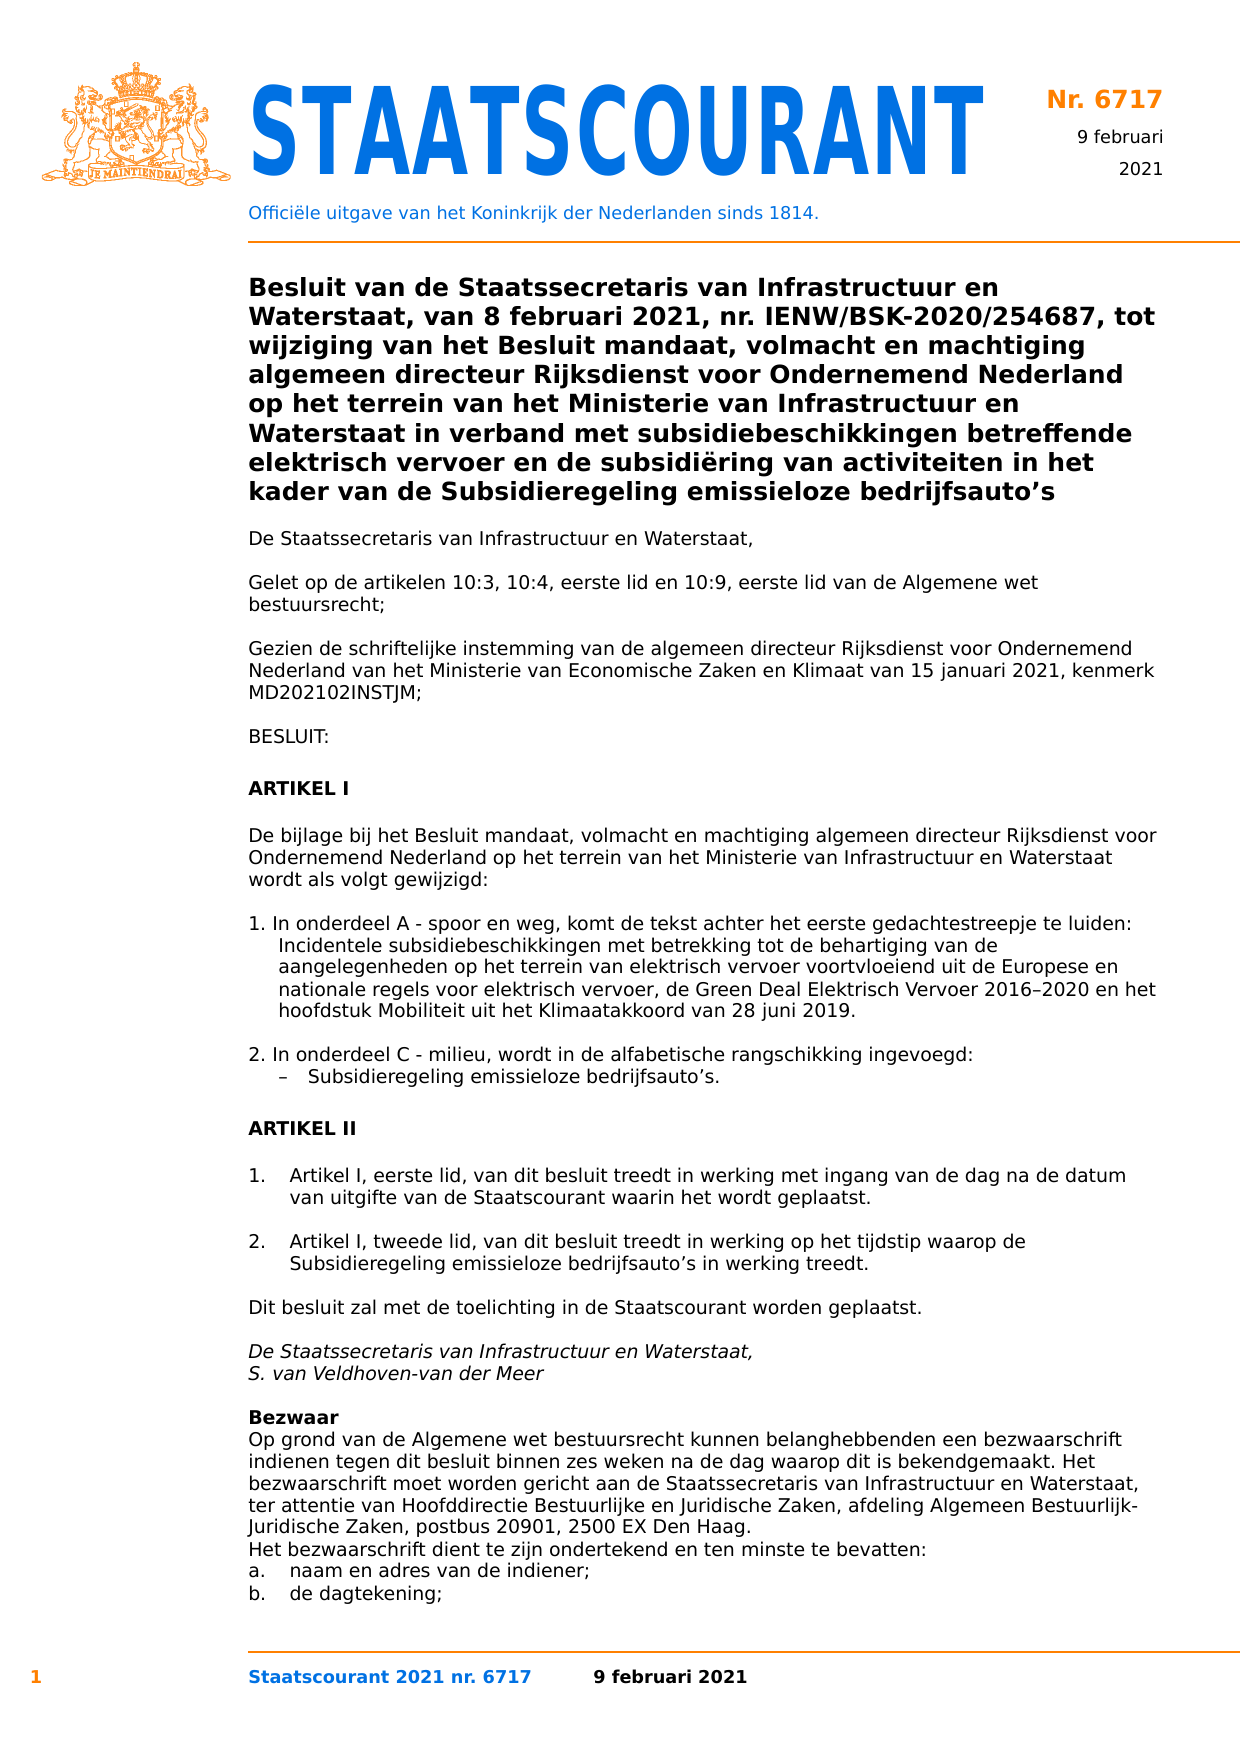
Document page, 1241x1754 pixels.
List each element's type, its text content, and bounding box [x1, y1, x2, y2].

table_cell 9 februari [998, 121, 1240, 153]
text b. de dagtekening; [248, 1582, 1163, 1604]
text Het bezwaarschrift dient te zijn ondertekend en ten minste te bevatten: [248, 1538, 1163, 1560]
text 1. Artikel I, eerste lid, van dit besluit treedt in werking met ingang van de dag na de datum van uitgifte van de Staatscourant waarin het wordt geplaatst. [248, 1165, 1163, 1209]
text 2. In onderdeel C - milieu, wordt in de alfabetische rangschikking ingevoegd: [248, 1044, 1163, 1066]
text a. naam en adres van de indiener; [248, 1560, 1163, 1582]
text Gezien de schriftelijke instemming van de algemeen directeur Rijksdienst voor Ondernemend Nederland van het Ministerie van Economische Zaken en Klimaat van 15 januari 2021, kenmerk MD202102INSTJM; [248, 638, 1163, 704]
text – Subsidieregeling emissieloze bedrijfsauto’s. [278, 1066, 1163, 1088]
table_header STAATSCOURANT [248, 62, 998, 203]
text Gelet op de artikelen 10:3, 10:4, eerste lid en 10:9, eerste lid van de Algemene wet bestuursrecht; [248, 572, 1163, 616]
table_header Nr. 6717 [998, 62, 1240, 121]
table_cell Officiële uitgave van het Koninkrijk der Nederlanden sinds 1814. [248, 203, 1240, 241]
subtitle ARTIKEL II [248, 1118, 1163, 1140]
text Bezwaar [248, 1407, 1163, 1428]
text De Staatssecretaris van Infrastructuur en Waterstaat, S. van Veldhoven-van der Meer [248, 1341, 1163, 1385]
text De Staatssecretaris van Infrastructuur en Waterstaat, [248, 528, 1163, 550]
picture [41, 62, 231, 186]
text Incidentele subsidiebeschikkingen met betrekking tot de behartiging van de aangelegenheden op het terrein van elektrisch vervoer voortvloeiend uit de Europese en nationale regels voor elektrisch vervoer, de Green Deal Elektrisch Vervoer 2016–2020 en het hoofdstuk Mobiliteit uit het Klimaatakkoord van 28 juni 2019. [278, 934, 1163, 1022]
text De bijlage bij het Besluit mandaat, volmacht en machtiging algemeen directeur Rijksdienst voor Ondernemend Nederland op het terrein van het Ministerie van Infrastructuur en Waterstaat wordt als volgt gewijzigd: [248, 825, 1163, 891]
text BESLUIT: [248, 726, 1163, 748]
subtitle ARTIKEL I [248, 778, 1163, 800]
subtitle Besluit van de Staatssecretaris van Infrastructuur en Waterstaat, van 8 februari 2021, nr. IENW/BSK-2020/254687, tot wijziging van het Besluit mandaat, volmacht en machtiging algemeen directeur Rijksdienst voor Ondernemend Nederland op het terrein van het Ministerie van Infrastructuur en Waterstaat in verband met subsidiebeschikkingen betreffende elektrisch vervoer en de subsidiëring van activiteiten in het kader van de Subsidieregeling emissieloze bedrijfsauto’s [248, 273, 1163, 506]
table_header [25, 62, 248, 241]
text Dit besluit zal met de toelichting in de Staatscourant worden geplaatst. [248, 1297, 1163, 1319]
table_cell 2021 [998, 153, 1240, 203]
text 2. Artikel I, tweede lid, van dit besluit treedt in werking op het tijdstip waarop de Subsidieregeling emissieloze bedrijfsauto’s in werking treedt. [248, 1231, 1163, 1275]
text Op grond van de Algemene wet bestuursrecht kunnen belanghebbenden een bezwaarschrift indienen tegen dit besluit binnen zes weken na de dag waarop dit is bekendgemaakt. Het bezwaarschrift moet worden gericht aan de Staatssecretaris van Infrastructuur en Waterstaat, ter attentie van Hoofddirectie Bestuurlijke en Juridische Zaken, afdeling Algemeen Bestuurlijk-Juridische Zaken, postbus 20901, 2500 EX Den Haag. [248, 1428, 1163, 1538]
text 1. In onderdeel A - spoor en weg, komt de tekst achter het eerste gedachtestreepje te luiden: [248, 912, 1163, 934]
